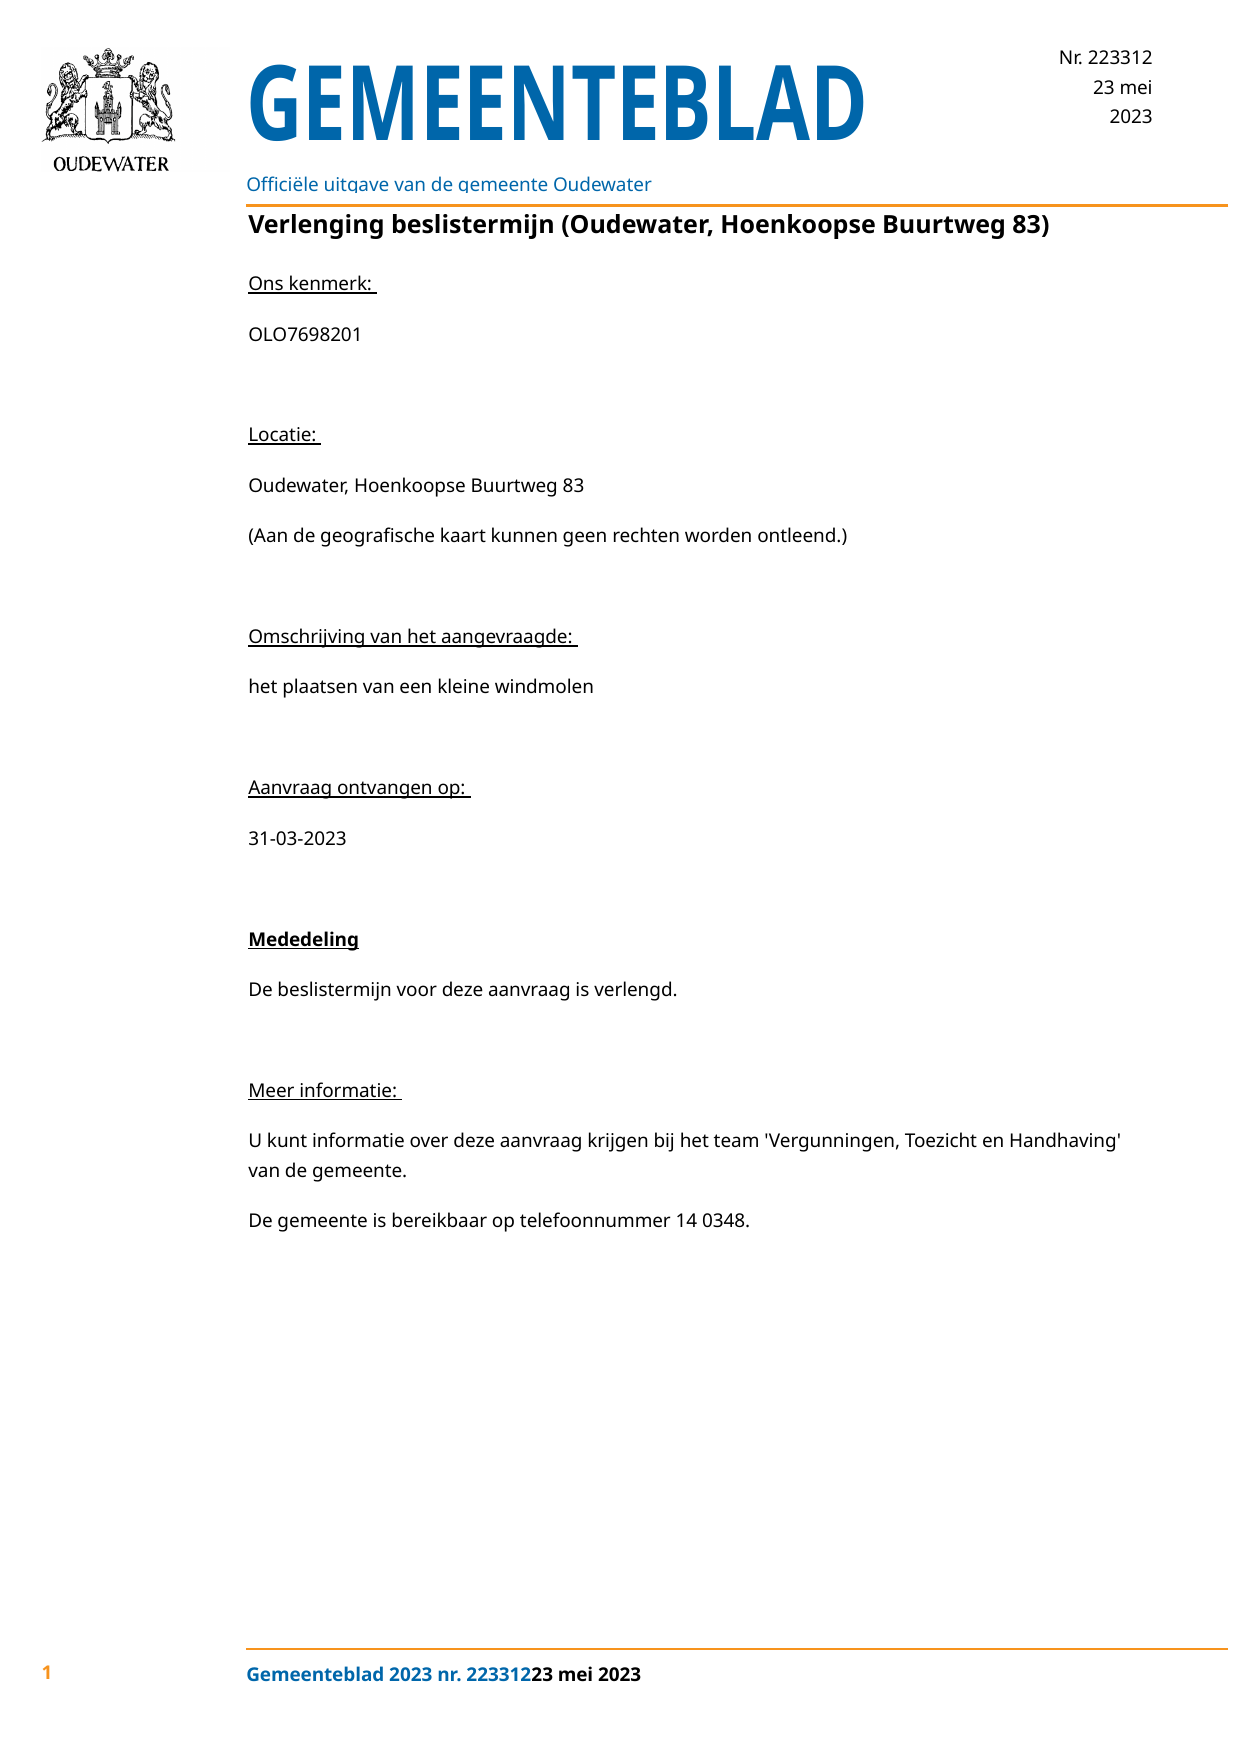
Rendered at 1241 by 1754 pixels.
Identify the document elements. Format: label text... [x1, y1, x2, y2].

text 31-03-2023 [248, 825, 1152, 851]
picture [41, 47, 231, 172]
text Aanvraag ontvangen op: [248, 774, 1152, 800]
text Ons kenmerk: [248, 270, 1152, 296]
text OLO7698201 [248, 321, 1152, 346]
text Meer informatie: [248, 1077, 1152, 1103]
text U kunt informatie over deze aanvraag krijgen bij het team 'Vergunningen, Toezicht en Handhaving' van de gemeente. [248, 1127, 1152, 1183]
text De gemeente is bereikbaar op telefoonnummer 14 0348. [248, 1207, 1152, 1233]
text Locatie: [248, 422, 1152, 447]
text De beslistermijn voor deze aanvraag is verlengd. [248, 976, 1152, 1002]
text Mededeling [248, 926, 1152, 951]
text het plaatsen van een kleine windmolen [248, 674, 1152, 699]
text (Aan de geografische kaart kunnen geen rechten worden ontleend.) [248, 522, 1152, 548]
text Verlenging beslistermijn (Oudewater, Hoenkoopse Buurtweg 83) [248, 207, 1152, 241]
text Oudewater, Hoenkoopse Buurtweg 83 [248, 472, 1152, 498]
text Omschrijving van het aangevraagde: [248, 623, 1152, 649]
